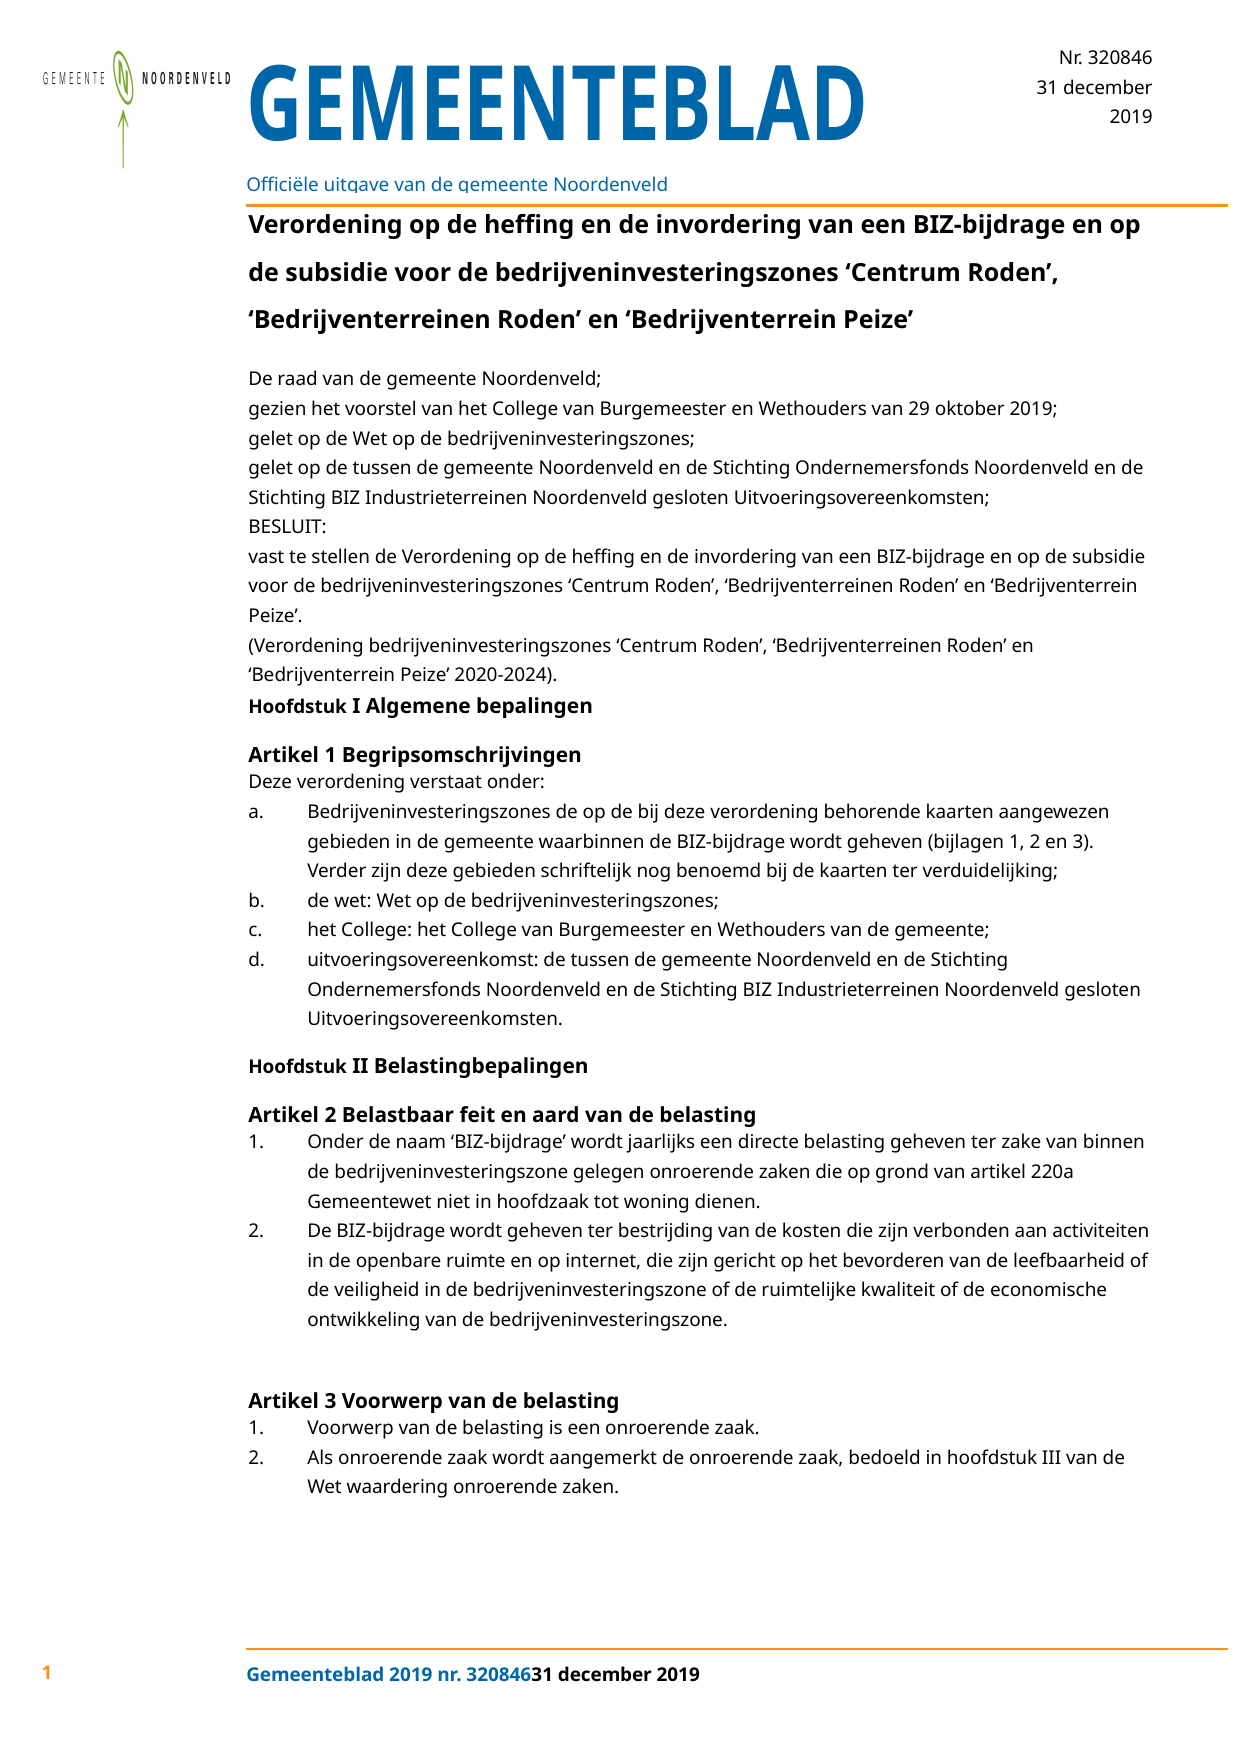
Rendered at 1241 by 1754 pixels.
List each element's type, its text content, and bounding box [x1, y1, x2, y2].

text gelet op de tussen de gemeente Noordenveld en de Stichting Ondernemersfonds Noordenveld en de Stichting BIZ Industrieterreinen Noordenveld gesloten Uitvoeringsovereenkomsten; [248, 454, 1152, 509]
text Artikel 2 Belastbaar feit en aard van de belasting [248, 1100, 1152, 1129]
text gelet op de Wet op de bedrijveninvesteringszones; [248, 425, 1152, 450]
text Hoofdstuk II Belastingbepalingen [248, 1051, 1152, 1079]
list Als onroerende zaak wordt aangemerkt de onroerende zaak, bedoeld in hoofdstuk III van de Wet waardering onroerende zaken. [248, 1444, 1152, 1499]
text Artikel 3 Voorwerp van de belasting [248, 1386, 1152, 1414]
text De raad van de gemeente Noordenveld; [248, 366, 1152, 391]
text Hoofdstuk I Algemene bepalingen [248, 691, 1152, 719]
picture [41, 47, 231, 172]
text vast te stellen de Verordening op de heffing en de invordering van een BIZ-bijdrage en op de subsidie voor de bedrijveninvesteringszones ‘Centrum Roden’, ‘Bedrijventerreinen Roden’ en ‘Bedrijventerrein Peize’. [248, 543, 1152, 628]
text Verordening op de heffing en de invordering van een BIZ-bijdrage en op de subsidie voor de bedrijveninvesteringszones ‘Centrum Roden’, ‘Bedrijventerreinen Roden’ en ‘Bedrijventerrein Peize’ [248, 207, 1152, 336]
text (Verordening bedrijveninvesteringszones ‘Centrum Roden’, ‘Bedrijventerreinen Roden’ en ‘Bedrijventerrein Peize’ 2020-2024). [248, 632, 1152, 687]
list Bedrijveninvesteringszones de op de bij deze verordening behorende kaarten aangewezen gebieden in de gemeente waarbinnen de BIZ-bijdrage wordt geheven (bijlagen 1, 2 en 3). Verder zijn deze gebieden schriftelijk nog benoemd bij de kaarten ter verduidelijking; [248, 798, 1152, 883]
text BESLUIT: [248, 513, 1152, 539]
list het College: het College van Burgemeester en Wethouders van de gemeente; [248, 917, 1152, 942]
list uitvoeringsovereenkomst: de tussen de gemeente Noordenveld en de Stichting Ondernemersfonds Noordenveld en de Stichting BIZ Industrieterreinen Noordenveld gesloten Uitvoeringsovereenkomsten. [248, 946, 1152, 1031]
list de wet: Wet op de bedrijveninvesteringszones; [248, 887, 1152, 913]
text Artikel 1 Begripsomschrijvingen [248, 740, 1152, 769]
list Voorwerp van de belasting is een onroerende zaak. [248, 1414, 1152, 1440]
list Onder de naam ‘BIZ-bijdrage’ wordt jaarlijks een directe belasting geheven ter zake van binnen de bedrijveninvesteringszone gelegen onroerende zaken die op grond van artikel 220a Gemeentewet niet in hoofdzaak tot woning dienen. [248, 1129, 1152, 1213]
text gezien het voorstel van het College van Burgemeester en Wethouders van 29 oktober 2019; [248, 395, 1152, 421]
text Deze verordening verstaat onder: [248, 769, 1152, 794]
list De BIZ-bijdrage wordt geheven ter bestrijding van de kosten die zijn verbonden aan activiteiten in de openbare ruimte en op internet, die zijn gericht op het bevorderen van de leefbaarheid of de veiligheid in de bedrijveninvesteringszone of de ruimtelijke kwaliteit of de economische ontwikkeling van de bedrijveninvesteringszone. [248, 1217, 1152, 1332]
